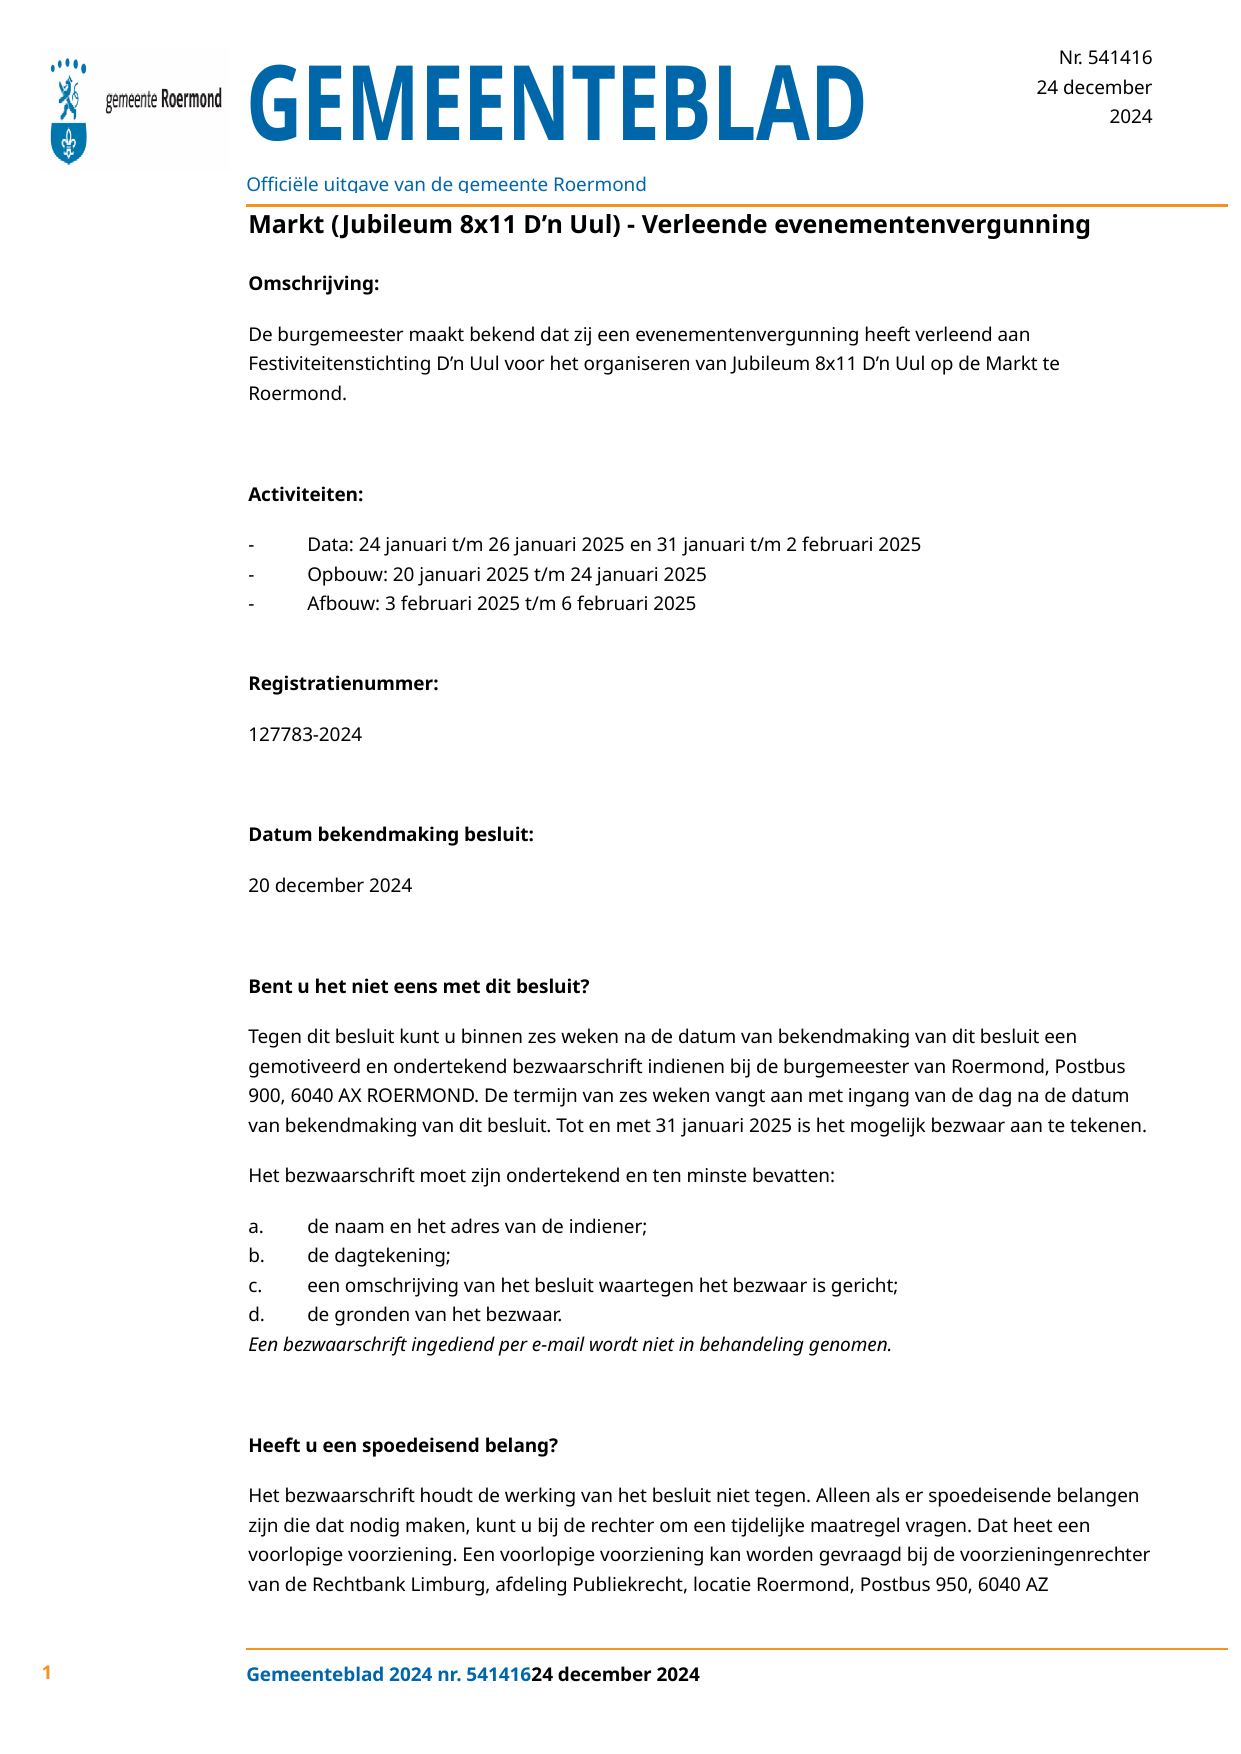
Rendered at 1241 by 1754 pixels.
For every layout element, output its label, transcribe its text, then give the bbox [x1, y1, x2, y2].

text 127783-2024 [248, 721, 1152, 746]
picture [41, 47, 231, 172]
list Data: 24 januari t/m 26 januari 2025 en 31 januari t/m 2 februari 2025 [248, 531, 1152, 557]
text Het bezwaarschrift houdt de werking van het besluit niet tegen. Alleen als er spoedeisende belangen zijn die dat nodig maken, kunt u bij de rechter om een tijdelijke maatregel vragen. Dat heet een voorlopige voorziening. Een voorlopige voorziening kan worden gevraagd bij de voorzieningenrechter van de Rechtbank Limburg, afdeling Publiekrecht, locatie Roermond, Postbus 950, 6040 AZ [248, 1482, 1152, 1597]
list Afbouw: 3 februari 2025 t/m 6 februari 2025 [248, 590, 1152, 616]
text Datum bekendmaking besluit: [248, 822, 1152, 847]
list een omschrijving van het besluit waartegen het bezwaar is gericht; [248, 1272, 1152, 1298]
text Tegen dit besluit kunt u binnen zes weken na de datum van bekendmaking van dit besluit een gemotiveerd en ondertekend bezwaarschrift indienen bij de burgemeester van Roermond, Postbus 900, 6040 AX ROERMOND. De termijn van zes weken vangt aan met ingang van de dag na de datum van bekendmaking van dit besluit. Tot en met 31 januari 2025 is het mogelijk bezwaar aan te tekenen. [248, 1023, 1152, 1138]
list Opbouw: 20 januari 2025 t/m 24 januari 2025 [248, 561, 1152, 586]
text Bent u het niet eens met dit besluit? [248, 973, 1152, 998]
text Heeft u een spoedeisend belang? [248, 1432, 1152, 1458]
text Het bezwaarschrift moet zijn ondertekend en ten minste bevatten: [248, 1162, 1152, 1188]
list de naam en het adres van de indiener; [248, 1213, 1152, 1238]
text De burgemeester maakt bekend dat zij een evenementenvergunning heeft verleend aan Festiviteitenstichting D’n Uul voor het organiseren van Jubileum 8x11 D’n Uul op de Markt te Roermond. [248, 321, 1152, 406]
text 20 december 2024 [248, 872, 1152, 898]
list de gronden van het bezwaar. [248, 1302, 1152, 1327]
text Activiteiten: [248, 481, 1152, 506]
list de dagtekening; [248, 1242, 1152, 1268]
text Registratienummer: [248, 670, 1152, 696]
text Omschrijving: [248, 270, 1152, 296]
text Een bezwaarschrift ingediend per e-mail wordt niet in behandeling genomen. [248, 1331, 1152, 1357]
text Markt (Jubileum 8x11 D’n Uul) - Verleende evenementenvergunning [248, 207, 1152, 241]
